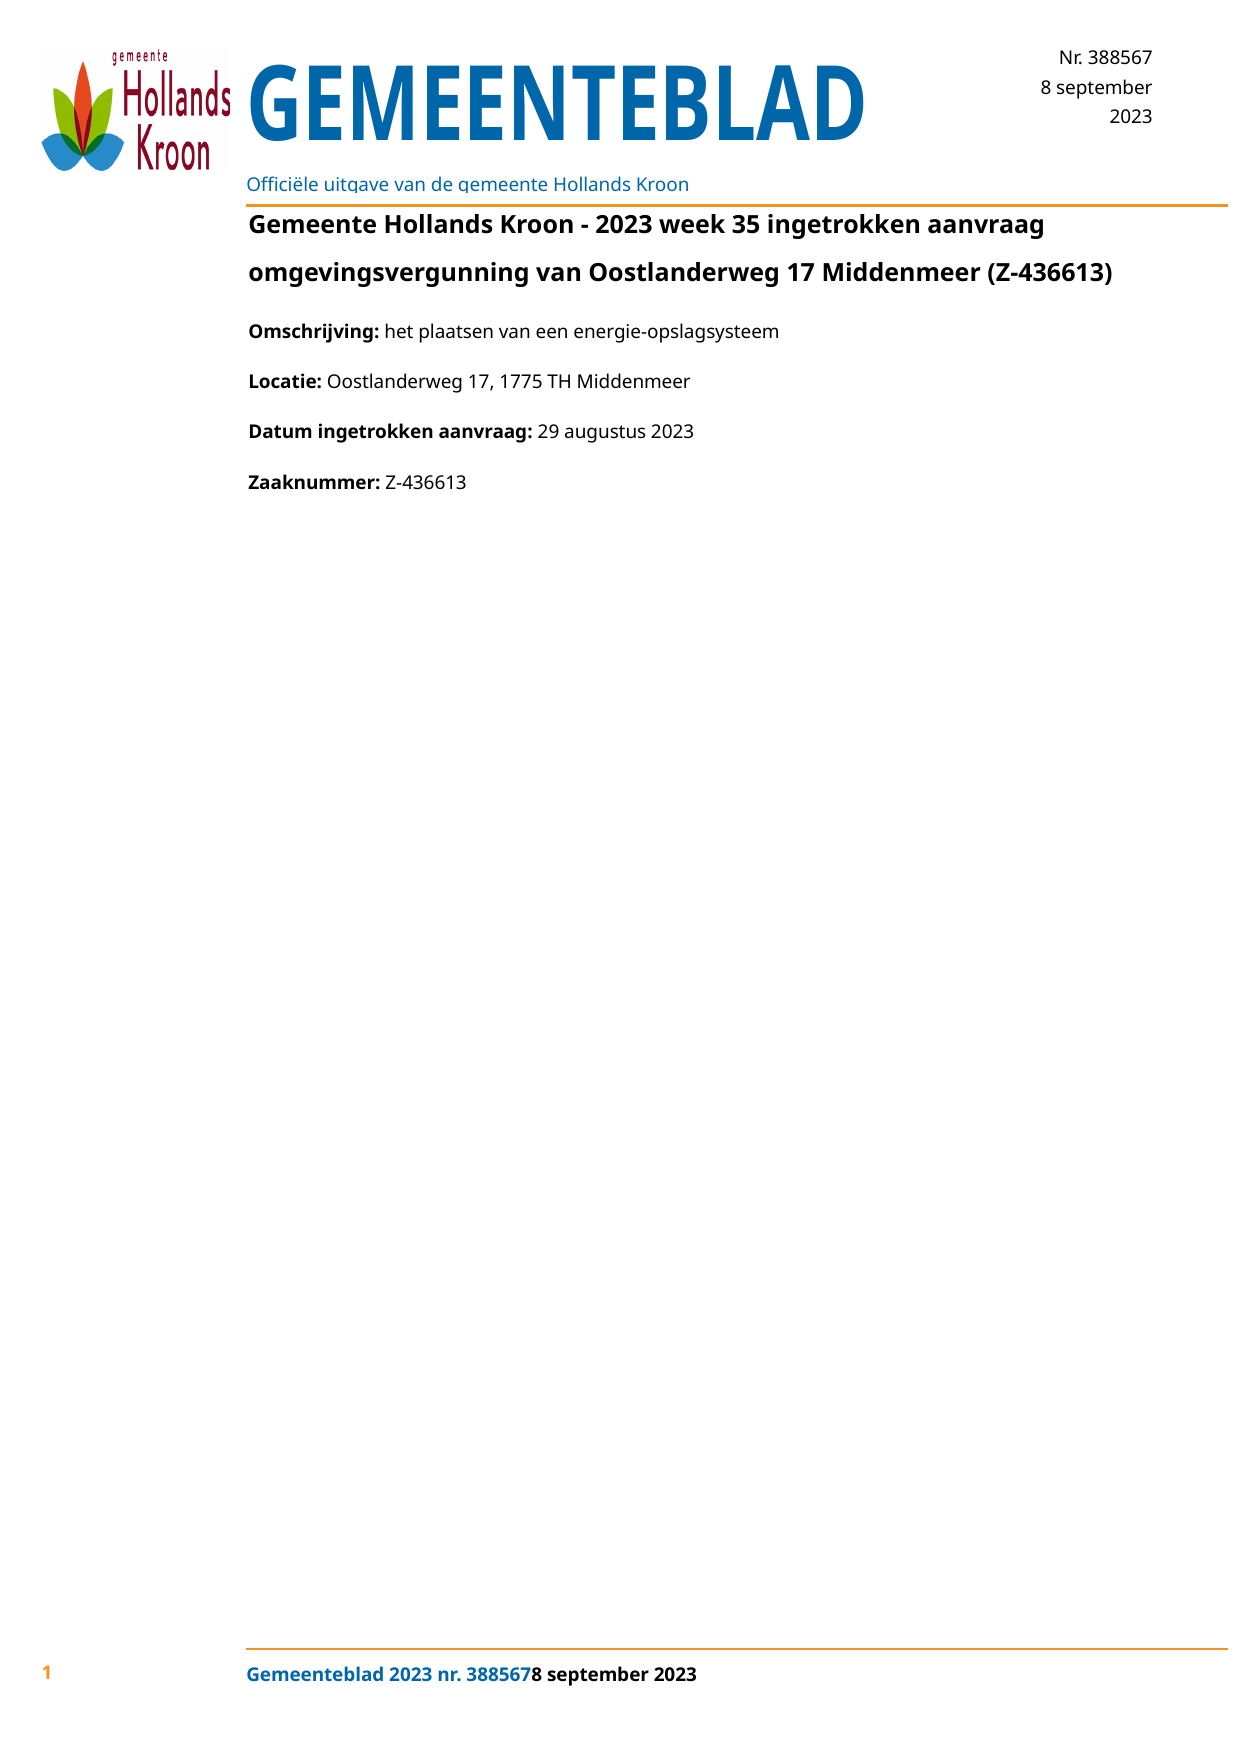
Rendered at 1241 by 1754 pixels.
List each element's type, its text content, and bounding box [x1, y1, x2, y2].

text Omschrijving: het plaatsen van een energie-opslagsysteem [248, 318, 1152, 344]
text Zaaknummer: Z-436613 [248, 469, 1152, 495]
text Gemeente Hollands Kroon - 2023 week 35 ingetrokken aanvraag omgevingsvergunning van Oostlanderweg 17 Middenmeer (Z-436613) [248, 207, 1152, 288]
picture [41, 47, 231, 172]
text Locatie: Oostlanderweg 17, 1775 TH Middenmeer [248, 368, 1152, 394]
text Datum ingetrokken aanvraag: 29 augustus 2023 [248, 419, 1152, 444]
